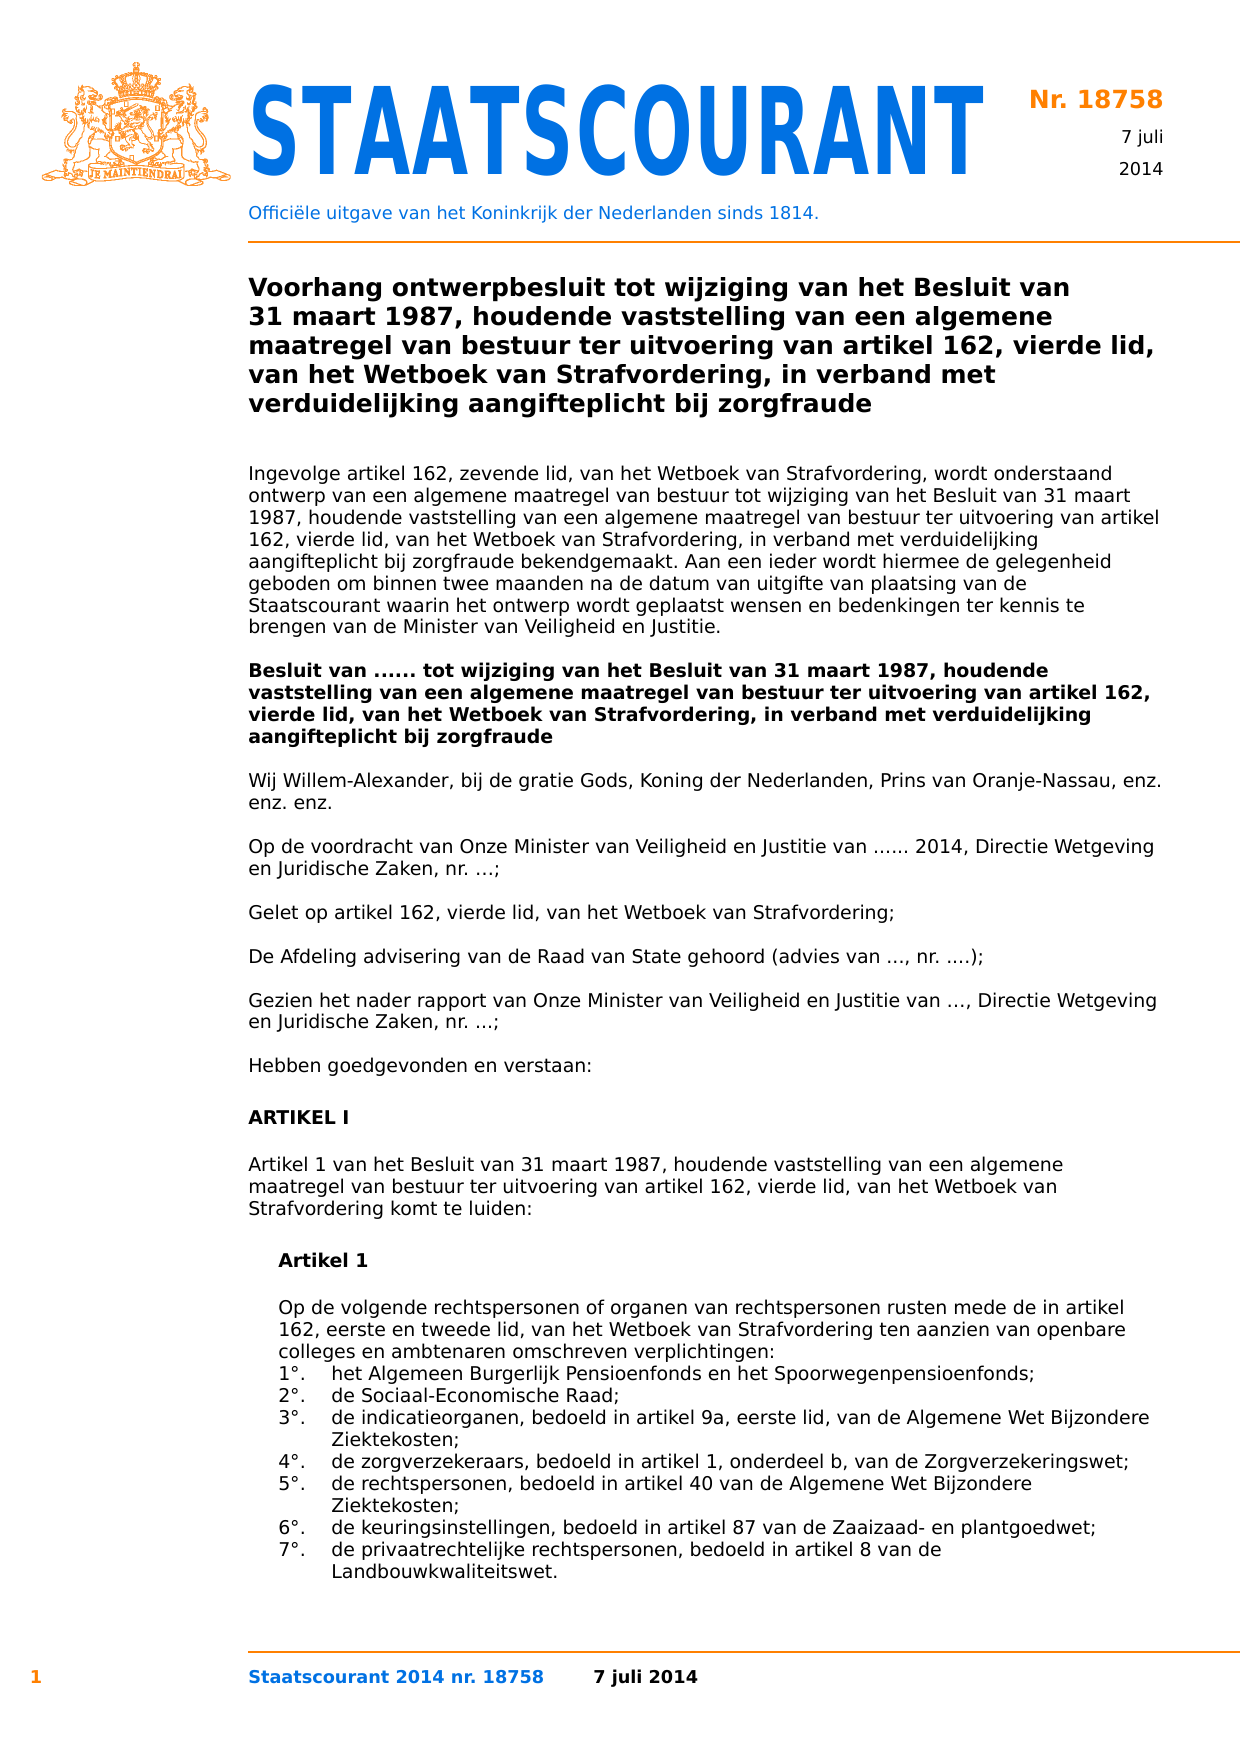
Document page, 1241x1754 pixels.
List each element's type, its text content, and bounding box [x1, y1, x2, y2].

text Hebben goedgevonden en verstaan: [248, 1055, 1163, 1077]
text Besluit van ...... tot wijziging van het Besluit van 31 maart 1987, houdende vaststelling van een algemene maatregel van bestuur ter uitvoering van artikel 162, vierde lid, van het Wetboek van Strafvordering, in verband met verduidelijking aangifteplicht bij zorgfraude [248, 660, 1163, 748]
text 1°. het Algemeen Burgerlijk Pensioenfonds en het Spoorwegenpensioenfonds; [278, 1363, 1163, 1385]
table_cell 7 juli [998, 121, 1240, 153]
text Gelet op artikel 162, vierde lid, van het Wetboek van Strafvordering; [248, 902, 1163, 924]
subtitle Voorhang ontwerpbesluit tot wijziging van het Besluit van 31 maart 1987, houdende vaststelling van een algemene maatregel van bestuur ter uitvoering van artikel 162, vierde lid, van het Wetboek van Strafvordering, in verband met verduidelijking aangifteplicht bij zorgfraude [248, 273, 1163, 419]
picture [41, 62, 231, 186]
text Ingevolge artikel 162, zevende lid, van het Wetboek van Strafvordering, wordt onderstaand ontwerp van een algemene maatregel van bestuur tot wijziging van het Besluit van 31 maart 1987, houdende vaststelling van een algemene maatregel van bestuur ter uitvoering van artikel 162, vierde lid, van het Wetboek van Strafvordering, in verband met verduidelijking aangifteplicht bij zorgfraude bekendgemaakt. Aan een ieder wordt hiermee de gelegenheid geboden om binnen twee maanden na de datum van uitgifte van plaatsing van de Staatscourant waarin het ontwerp wordt geplaatst wensen en bedenkingen ter kennis te brengen van de Minister van Veiligheid en Justitie. [248, 463, 1163, 638]
text Gezien het nader rapport van Onze Minister van Veiligheid en Justitie van …, Directie Wetgeving en Juridische Zaken, nr. ...; [248, 989, 1163, 1033]
text Op de voordracht van Onze Minister van Veiligheid en Justitie van ...... 2014, Directie Wetgeving en Juridische Zaken, nr. …; [248, 836, 1163, 880]
table_header STAATSCOURANT [248, 62, 998, 203]
text Op de volgende rechtspersonen of organen van rechtspersonen rusten mede de in artikel 162, eerste en tweede lid, van het Wetboek van Strafvordering ten aanzien van openbare colleges en ambtenaren omschreven verplichtingen: [278, 1297, 1163, 1363]
text 3°. de indicatieorganen, bedoeld in artikel 9a, eerste lid, van de Algemene Wet Bijzondere Ziektekosten; [278, 1407, 1163, 1451]
text Artikel 1 van het Besluit van 31 maart 1987, houdende vaststelling van een algemene maatregel van bestuur ter uitvoering van artikel 162, vierde lid, van het Wetboek van Strafvordering komt te luiden: [248, 1154, 1163, 1220]
text 4°. de zorgverzekeraars, bedoeld in artikel 1, onderdeel b, van de Zorgverzekeringswet; [278, 1451, 1163, 1473]
text 5°. de rechtspersonen, bedoeld in artikel 40 van de Algemene Wet Bijzondere Ziektekosten; [278, 1473, 1163, 1517]
subtitle Artikel 1 [278, 1250, 1163, 1272]
table_header [25, 62, 248, 241]
text 7°. de privaatrechtelijke rechtspersonen, bedoeld in artikel 8 van de Landbouwkwaliteitswet. [278, 1539, 1163, 1583]
table_cell 2014 [998, 153, 1240, 203]
text Wij Willem-Alexander, bij de gratie Gods, Koning der Nederlanden, Prins van Oranje-Nassau, enz. enz. enz. [248, 770, 1163, 814]
text 6°. de keuringsinstellingen, bedoeld in artikel 87 van de Zaaizaad- en plantgoedwet; [278, 1517, 1163, 1539]
table_cell Officiële uitgave van het Koninkrijk der Nederlanden sinds 1814. [248, 203, 1240, 241]
subtitle ARTIKEL I [248, 1107, 1163, 1129]
text De Afdeling advisering van de Raad van State gehoord (advies van ..., nr. ....); [248, 946, 1163, 968]
text 2°. de Sociaal-Economische Raad; [278, 1385, 1163, 1407]
table_header Nr. 18758 [998, 62, 1240, 121]
